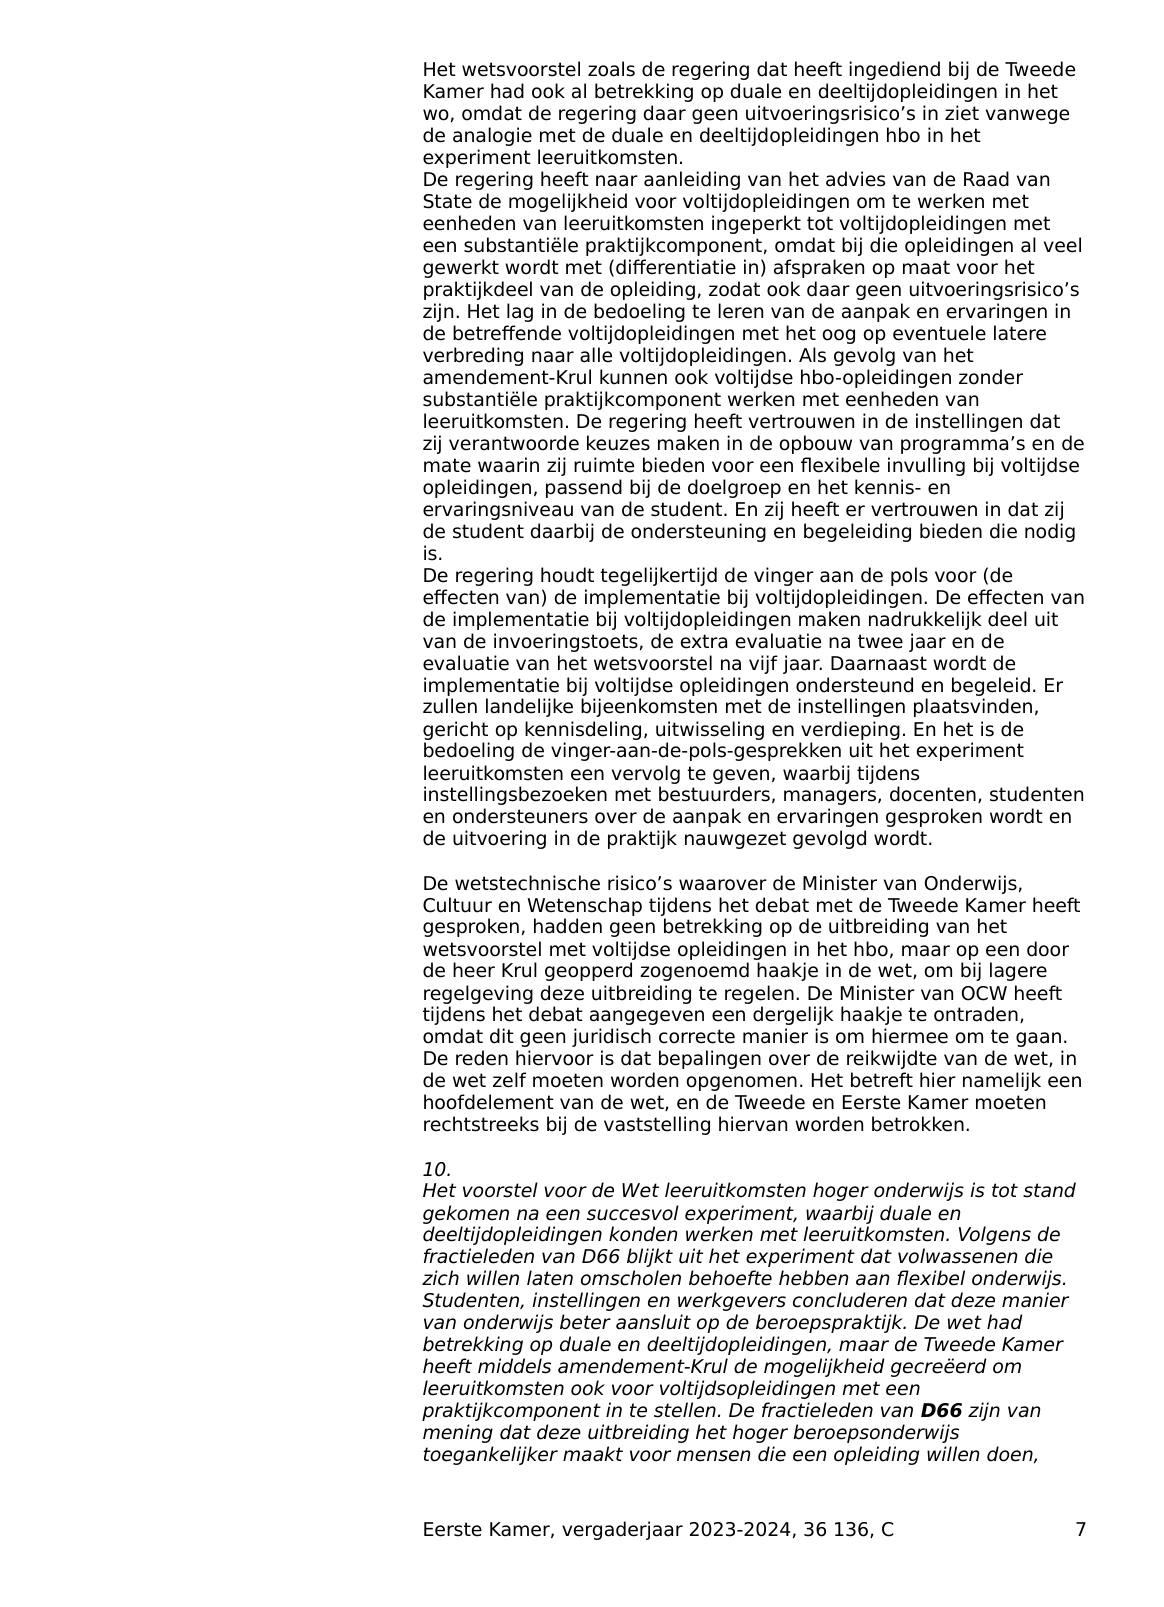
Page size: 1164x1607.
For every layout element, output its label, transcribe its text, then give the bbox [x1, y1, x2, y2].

text Het voorstel voor de Wet leeruitkomsten hoger onderwijs is tot stand gekomen na een succesvol experiment, waarbij duale en deeltijdopleidingen konden werken met leeruitkomsten. Volgens de fractieleden van D66 blijkt uit het experiment dat volwassenen die zich willen laten omscholen behoefte hebben aan flexibel onderwijs. Studenten, instellingen en werkgevers concluderen dat deze manier van onderwijs beter aansluit op de beroepspraktijk. De wet had betrekking op duale en deeltijdopleidingen, maar de Tweede Kamer heeft middels amendement-Krul de mogelijkheid gecreëerd om leeruitkomsten ook voor voltijdsopleidingen met een praktijkcomponent in te stellen. De fractieleden van D66 zijn van mening dat deze uitbreiding het hoger beroepsonderwijs toegankelijker maakt voor mensen die een opleiding willen doen, [422, 1180, 1087, 1466]
text De regering heeft naar aanleiding van het advies van de Raad van State de mogelijkheid voor voltijdopleidingen om te werken met eenheden van leeruitkomsten ingeperkt tot voltijdopleidingen met een substantiële praktijkcomponent, omdat bij die opleidingen al veel gewerkt wordt met (differentiatie in) afspraken op maat voor het praktijkdeel van de opleiding, zodat ook daar geen uitvoeringsrisico’s zijn. Het lag in de bedoeling te leren van de aanpak en ervaringen in de betreffende voltijdopleidingen met het oog op eventuele latere verbreding naar alle voltijdopleidingen. Als gevolg van het amendement-Krul kunnen ook voltijdse hbo-opleidingen zonder substantiële praktijkcomponent werken met eenheden van leeruitkomsten. De regering heeft vertrouwen in de instellingen dat zij verantwoorde keuzes maken in de opbouw van programma’s en de mate waarin zij ruimte bieden voor een flexibele invulling bij voltijdse opleidingen, passend bij de doelgroep en het kennis- en ervaringsniveau van de student. En zij heeft er vertrouwen in dat zij de student daarbij de ondersteuning en begeleiding bieden die nodig is. [422, 169, 1087, 564]
text 10. [422, 1158, 1087, 1180]
text De wetstechnische risico’s waarover de Minister van Onderwijs, Cultuur en Wetenschap tijdens het debat met de Tweede Kamer heeft gesproken, hadden geen betrekking op de uitbreiding van het wetsvoorstel met voltijdse opleidingen in het hbo, maar op een door de heer Krul geopperd zogenoemd haakje in de wet, om bij lagere regelgeving deze uitbreiding te regelen. De Minister van OCW heeft tijdens het debat aangegeven een dergelijk haakje te ontraden, omdat dit geen juridisch correcte manier is om hiermee om te gaan. De reden hiervoor is dat bepalingen over de reikwijdte van de wet, in de wet zelf moeten worden opgenomen. Het betreft hier namelijk een hoofdelement van de wet, en de Tweede en Eerste Kamer moeten rechtstreeks bij de vaststelling hiervan worden betrokken. [422, 872, 1087, 1136]
text Het wetsvoorstel zoals de regering dat heeft ingediend bij de Tweede Kamer had ook al betrekking op duale en deeltijdopleidingen in het wo, omdat de regering daar geen uitvoeringsrisico’s in ziet vanwege de analogie met de duale en deeltijdopleidingen hbo in het experiment leeruitkomsten. [422, 59, 1087, 169]
text De regering houdt tegelijkertijd de vinger aan de pols voor (de effecten van) de implementatie bij voltijdopleidingen. De effecten van de implementatie bij voltijdopleidingen maken nadrukkelijk deel uit van de invoeringstoets, de extra evaluatie na twee jaar en de evaluatie van het wetsvoorstel na vijf jaar. Daarnaast wordt de implementatie bij voltijdse opleidingen ondersteund en begeleid. Er zullen landelijke bijeenkomsten met de instellingen plaatsvinden, gericht op kennisdeling, uitwisseling en verdieping. En het is de bedoeling de vinger-aan-de-pols-gesprekken uit het experiment leeruitkomsten een vervolg te geven, waarbij tijdens instellingsbezoeken met bestuurders, managers, docenten, studenten en ondersteuners over de aanpak en ervaringen gesproken wordt en de uitvoering in de praktijk nauwgezet gevolgd wordt. [422, 564, 1087, 850]
